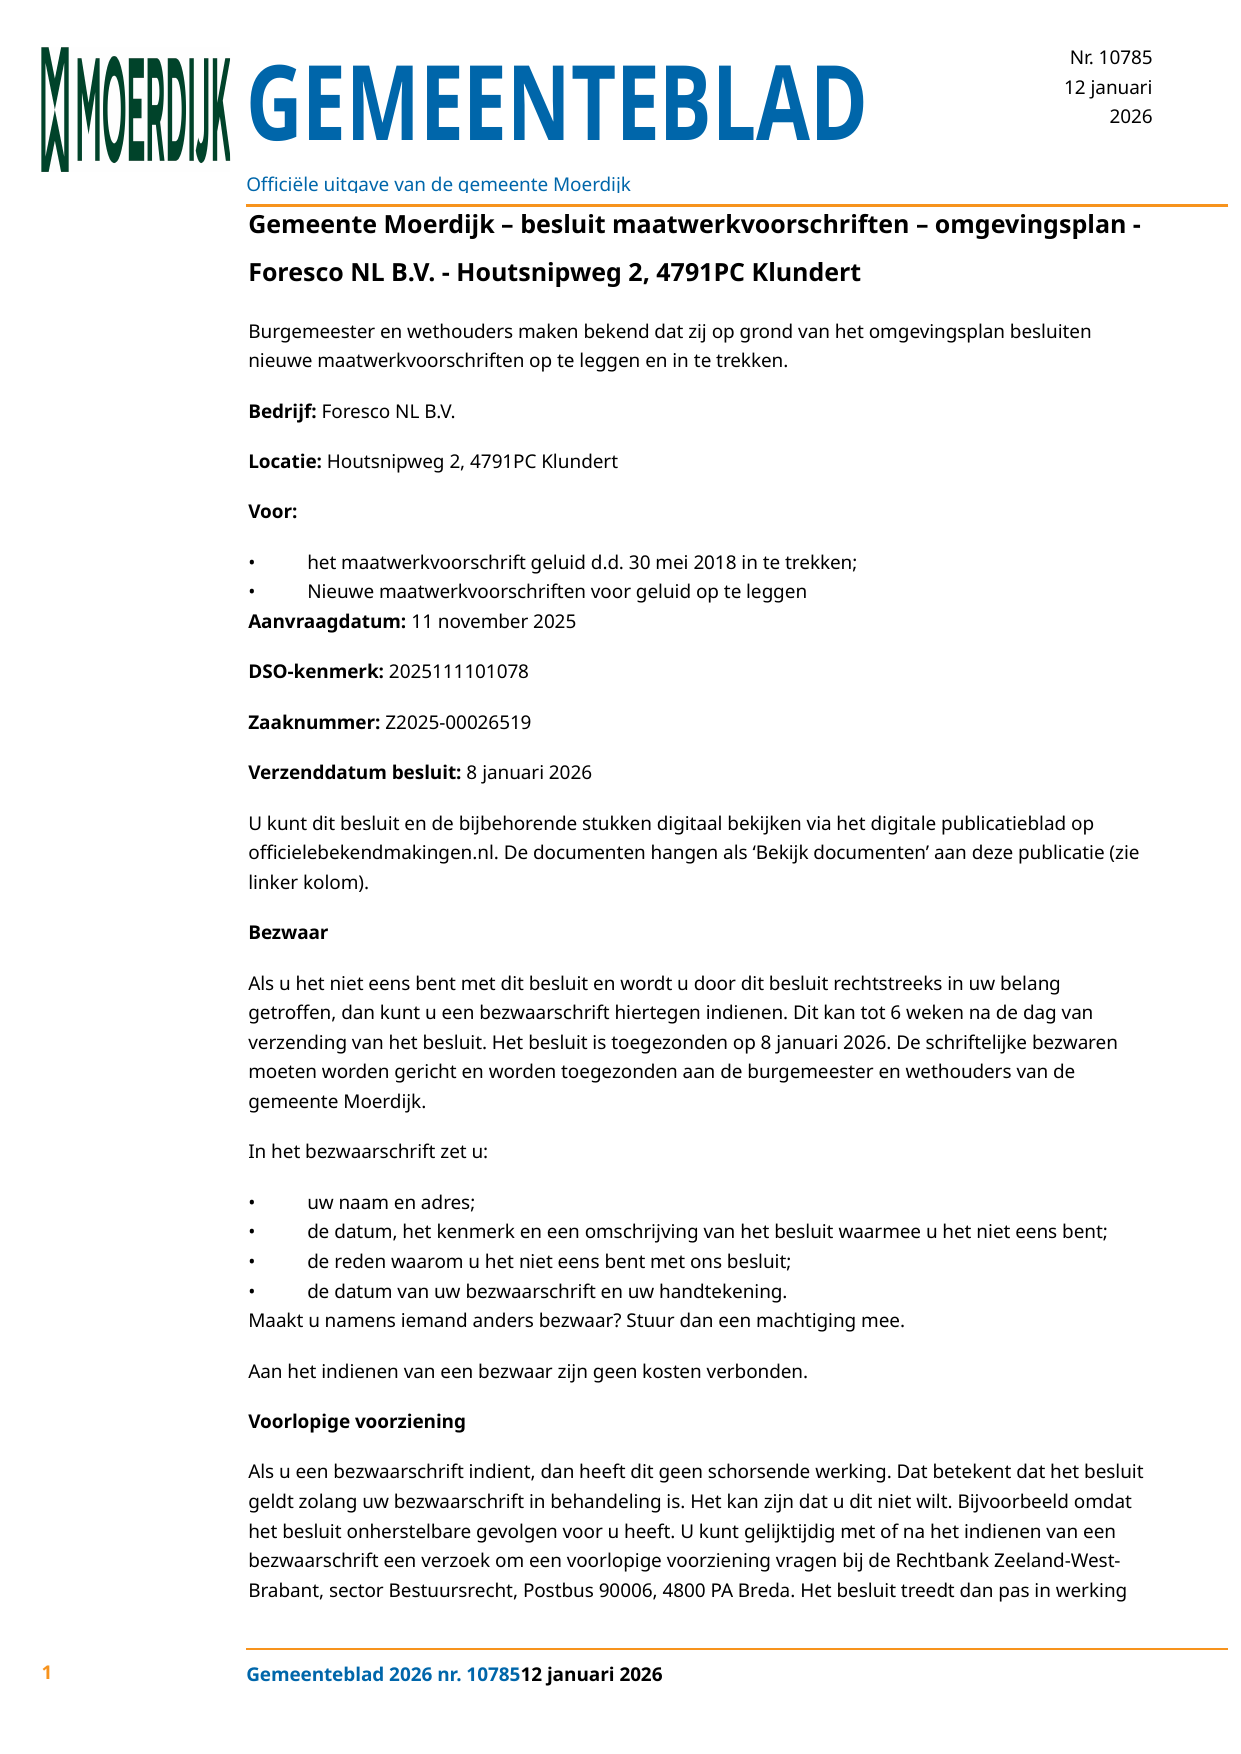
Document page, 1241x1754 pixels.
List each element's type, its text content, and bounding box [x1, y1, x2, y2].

text Aanvraagdatum: 11 november 2025 [248, 608, 1152, 634]
text Aan het indienen van een bezwaar zijn geen kosten verbonden. [248, 1358, 1152, 1384]
text Gemeente Moerdijk – besluit maatwerkvoorschriften – omgevingsplan - Foresco NL B.V. - Houtsnipweg 2, 4791PC Klundert [248, 207, 1152, 288]
text Bezwaar [248, 919, 1152, 945]
text Zaaknummer: Z2025-00026519 [248, 709, 1152, 735]
list uw naam en adres; [248, 1189, 1152, 1215]
picture [41, 47, 231, 172]
text Burgemeester en wethouders maken bekend dat zij op grond van het omgevingsplan besluiten nieuwe maatwerkvoorschriften op te leggen en in te trekken. [248, 318, 1152, 373]
list Nieuwe maatwerkvoorschriften voor geluid op te leggen [248, 579, 1152, 604]
text Maakt u namens iemand anders bezwaar? Stuur dan een machtiging mee. [248, 1307, 1152, 1333]
text Als u een bezwaarschrift indient, dan heeft dit geen schorsende werking. Dat betekent dat het besluit geldt zolang uw bezwaarschrift in behandeling is. Het kan zijn dat u dit niet wilt. Bijvoorbeeld omdat het besluit onherstelbare gevolgen voor u heeft. U kunt gelijktijdig met of na het indienen van een bezwaarschrift een verzoek om een voorlopige voorziening vragen bij de Rechtbank Zeeland-West-Brabant, sector Bestuursrecht, Postbus 90006, 4800 PA Breda. Het besluit treedt dan pas in werking [248, 1459, 1152, 1603]
list de reden waarom u het niet eens bent met ons besluit; [248, 1248, 1152, 1274]
list de datum, het kenmerk en een omschrijving van het besluit waarmee u het niet eens bent; [248, 1219, 1152, 1244]
text Voorlopige voorziening [248, 1408, 1152, 1434]
text In het bezwaarschrift zet u: [248, 1139, 1152, 1164]
text Verzenddatum besluit: 8 januari 2026 [248, 759, 1152, 785]
list het maatwerkvoorschrift geluid d.d. 30 mei 2018 in te trekken; [248, 549, 1152, 575]
text Voor: [248, 499, 1152, 524]
list de datum van uw bezwaarschrift en uw handtekening. [248, 1278, 1152, 1304]
text Als u het niet eens bent met dit besluit en wordt u door dit besluit rechtstreeks in uw belang getroffen, dan kunt u een bezwaarschrift hiertegen indienen. Dit kan tot 6 weken na de dag van verzending van het besluit. Het besluit is toegezonden op 8 januari 2026. De schriftelijke bezwaren moeten worden gericht en worden toegezonden aan de burgemeester en wethouders van de gemeente Moerdijk. [248, 970, 1152, 1114]
text DSO-kenmerk: 2025111101078 [248, 659, 1152, 684]
text Locatie: Houtsnipweg 2, 4791PC Klundert [248, 448, 1152, 474]
text Bedrijf: Foresco NL B.V. [248, 398, 1152, 424]
text U kunt dit besluit en de bijbehorende stukken digitaal bekijken via het digitale publicatieblad op officielebekendmakingen.nl. De documenten hangen als ‘Bekijk documenten’ aan deze publicatie (zie linker kolom). [248, 810, 1152, 895]
